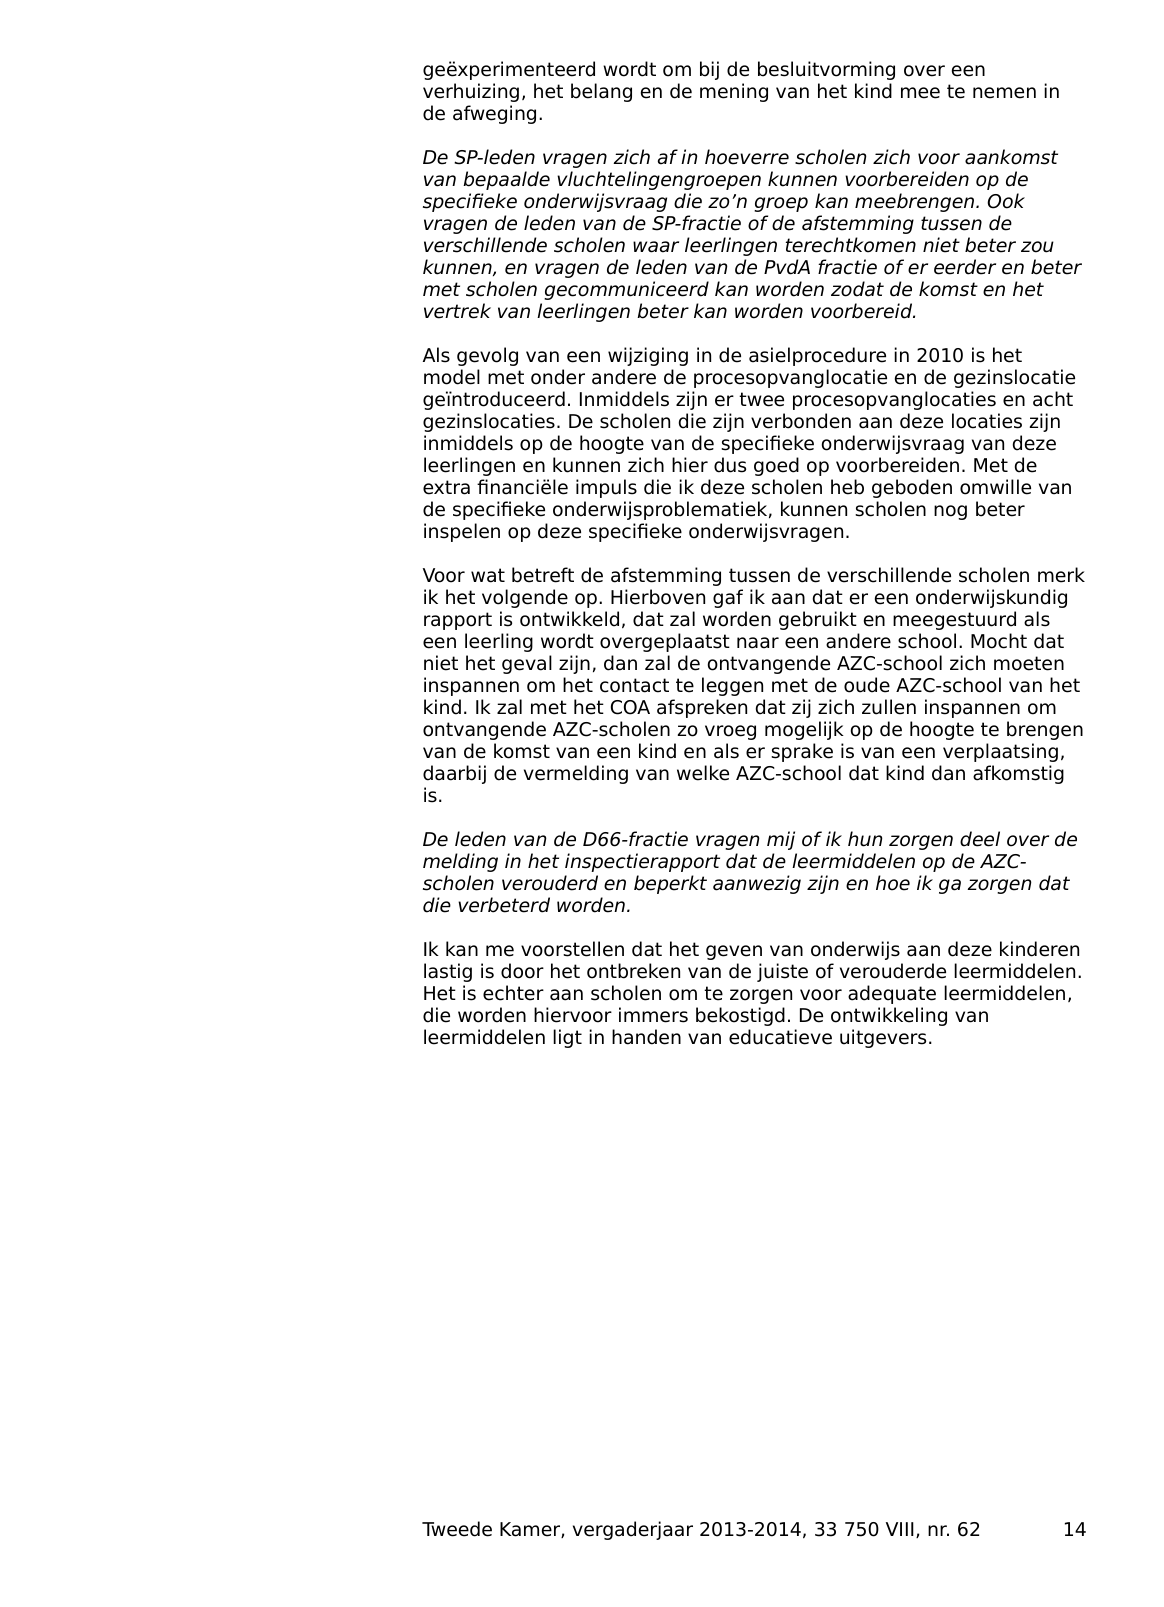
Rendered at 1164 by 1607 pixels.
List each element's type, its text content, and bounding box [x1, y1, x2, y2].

text geëxperimenteerd wordt om bij de besluitvorming over een verhuizing, het belang en de mening van het kind mee te nemen in de afweging. [422, 59, 1087, 125]
text Als gevolg van een wijziging in de asielprocedure in 2010 is het model met onder andere de procesopvanglocatie en de gezinslocatie geïntroduceerd. Inmiddels zijn er twee procesopvanglocaties en acht gezinslocaties. De scholen die zijn verbonden aan deze locaties zijn inmiddels op de hoogte van de specifieke onderwijsvraag van deze leerlingen en kunnen zich hier dus goed op voorbereiden. Met de extra financiële impuls die ik deze scholen heb geboden omwille van de specifieke onderwijsproblematiek, kunnen scholen nog beter inspelen op deze specifieke onderwijsvragen. [422, 345, 1087, 543]
text Ik kan me voorstellen dat het geven van onderwijs aan deze kinderen lastig is door het ontbreken van de juiste of verouderde leermiddelen. Het is echter aan scholen om te zorgen voor adequate leermiddelen, die worden hiervoor immers bekostigd. De ontwikkeling van leermiddelen ligt in handen van educatieve uitgevers. [422, 939, 1087, 1049]
text De leden van de D66-fractie vragen mij of ik hun zorgen deel over de melding in het inspectierapport dat de leermiddelen op de AZC-scholen verouderd en beperkt aanwezig zijn en hoe ik ga zorgen dat die verbeterd worden. [422, 829, 1087, 917]
text Voor wat betreft de afstemming tussen de verschillende scholen merk ik het volgende op. Hierboven gaf ik aan dat er een onderwijskundig rapport is ontwikkeld, dat zal worden gebruikt en meegestuurd als een leerling wordt overgeplaatst naar een andere school. Mocht dat niet het geval zijn, dan zal de ontvangende AZC-school zich moeten inspannen om het contact te leggen met de oude AZC-school van het kind. Ik zal met het COA afspreken dat zij zich zullen inspannen om ontvangende AZC-scholen zo vroeg mogelijk op de hoogte te brengen van de komst van een kind en als er sprake is van een verplaatsing, daarbij de vermelding van welke AZC-school dat kind dan afkomstig is. [422, 565, 1087, 807]
text De SP-leden vragen zich af in hoeverre scholen zich voor aankomst van bepaalde vluchtelingengroepen kunnen voorbereiden op de specifieke onderwijsvraag die zo’n groep kan meebrengen. Ook vragen de leden van de SP-fractie of de afstemming tussen de verschillende scholen waar leerlingen terechtkomen niet beter zou kunnen, en vragen de leden van de PvdA fractie of er eerder en beter met scholen gecommuniceerd kan worden zodat de komst en het vertrek van leerlingen beter kan worden voorbereid. [422, 147, 1087, 323]
